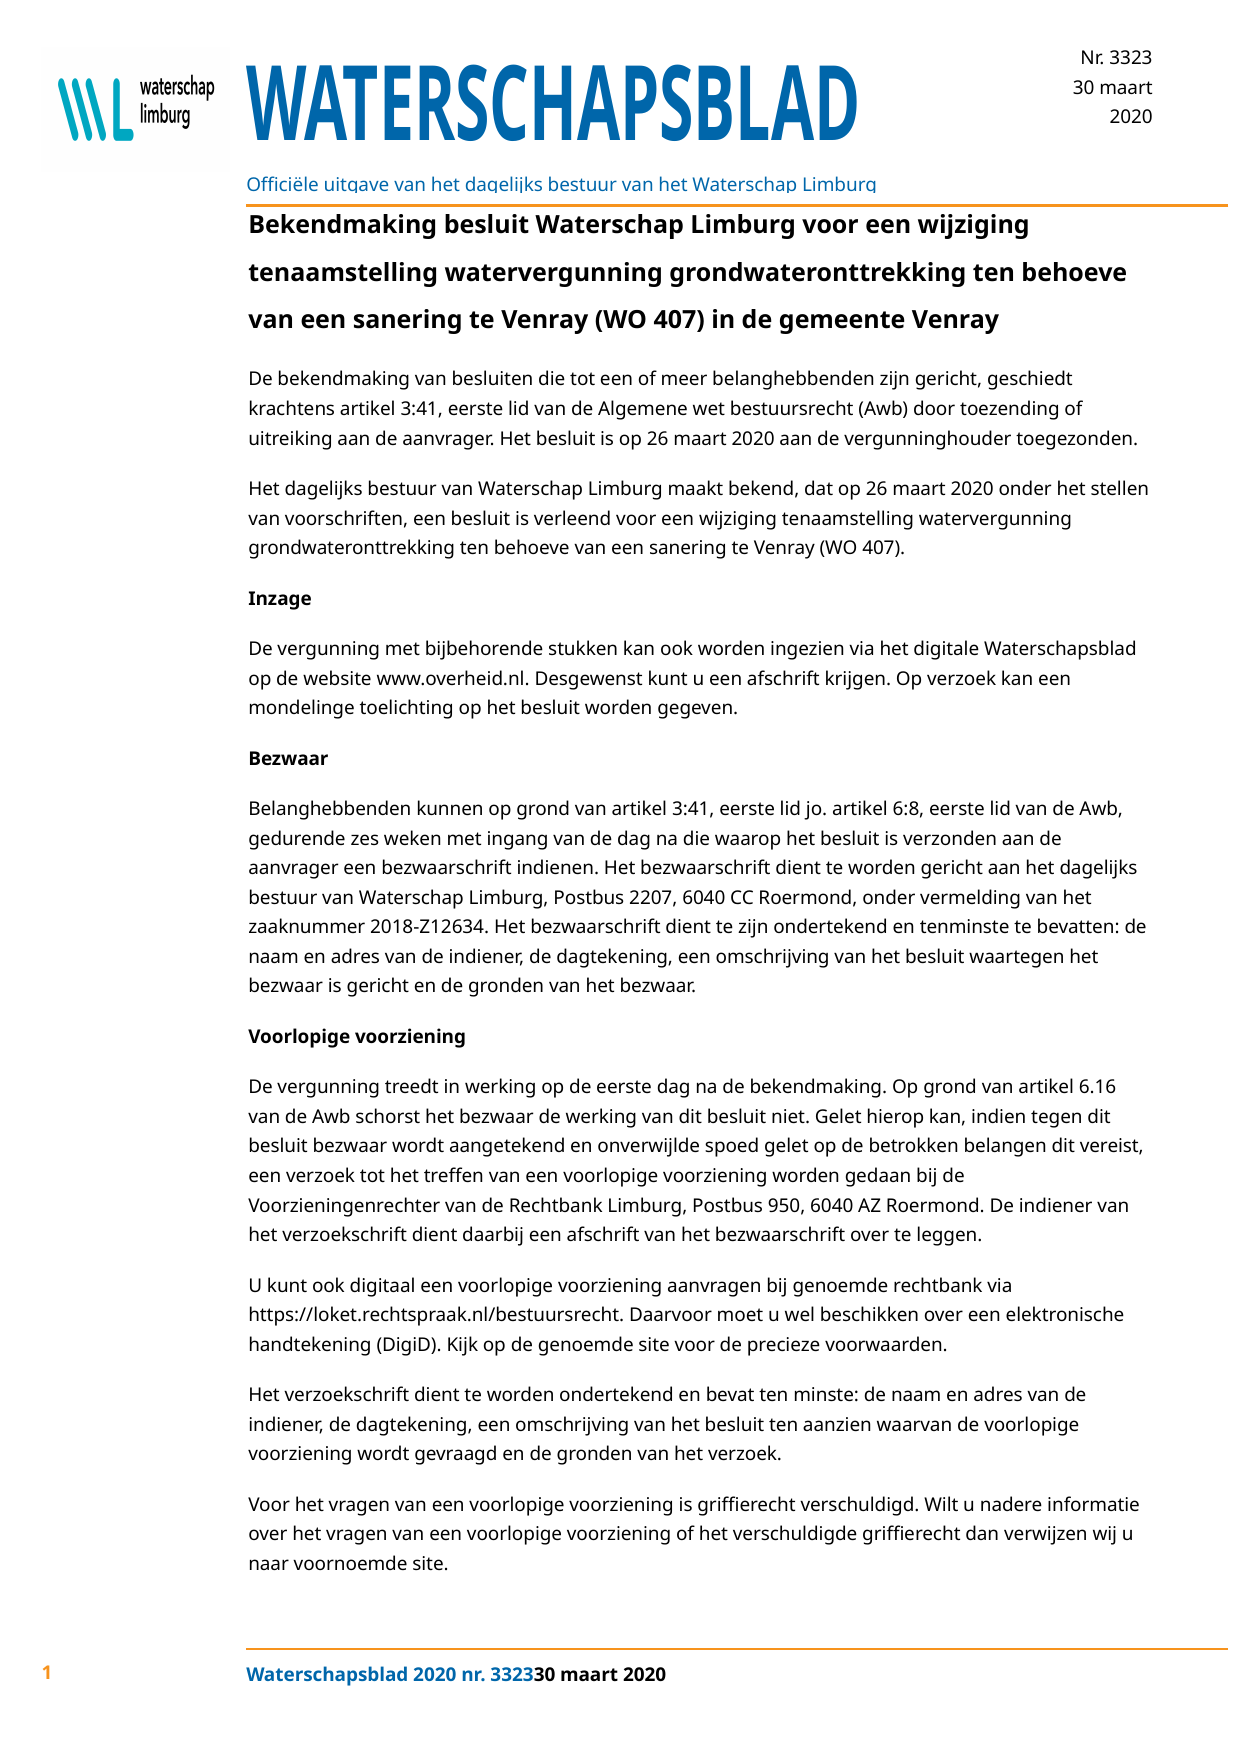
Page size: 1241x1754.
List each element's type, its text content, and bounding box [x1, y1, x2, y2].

text Inzage [248, 585, 1152, 610]
text Voor het vragen van een voorlopige voorziening is griffierecht verschuldigd. Wilt u nadere informatie over het vragen van een voorlopige voorziening of het verschuldigde griffierecht dan verwijzen wij u naar voornoemde site. [248, 1491, 1152, 1576]
text De vergunning treedt in werking op de eerste dag na de bekendmaking. Op grond van artikel 6.16 van de Awb schorst het bezwaar de werking van dit besluit niet. Gelet hierop kan, indien tegen dit besluit bezwaar wordt aangetekend en onverwijlde spoed gelet op de betrokken belangen dit vereist, een verzoek tot het treffen van een voorlopige voorziening worden gedaan bij de Voorzieningenrechter van de Rechtbank Limburg, Postbus 950, 6040 AZ Roermond. De indiener van het verzoekschrift dient daarbij een afschrift van het bezwaarschrift over te leggen. [248, 1073, 1152, 1247]
text Het verzoekschrift dient te worden ondertekend en bevat ten minste: de naam en adres van de indiener, de dagtekening, een omschrijving van het besluit ten aanzien waarvan de voorlopige voorziening wordt gevraagd en de gronden van het verzoek. [248, 1381, 1152, 1466]
text De vergunning met bijbehorende stukken kan ook worden ingezien via het digitale Waterschapsblad op de website www.overheid.nl. Desgewenst kunt u een afschrift krijgen. Op verzoek kan een mondelinge toelichting op het besluit worden gegeven. [248, 635, 1152, 720]
text Bekendmaking besluit Waterschap Limburg voor een wijziging tenaamstelling watervergunning grondwateronttrekking ten behoeve van een sanering te Venray (WO 407) in de gemeente Venray [248, 207, 1152, 336]
text Het dagelijks bestuur van Waterschap Limburg maakt bekend, dat op 26 maart 2020 onder het stellen van voorschriften, een besluit is verleend voor een wijziging tenaamstelling watervergunning grondwateronttrekking ten behoeve van een sanering te Venray (WO 407). [248, 475, 1152, 560]
text Belanghebbenden kunnen op grond van artikel 3:41, eerste lid jo. artikel 6:8, eerste lid van de Awb, gedurende zes weken met ingang van de dag na die waarop het besluit is verzonden aan de aanvrager een bezwaarschrift indienen. Het bezwaarschrift dient te worden gericht aan het dagelijks bestuur van Waterschap Limburg, Postbus 2207, 6040 CC Roermond, onder vermelding van het zaaknummer 2018-Z12634. Het bezwaarschrift dient te zijn ondertekend en tenminste te bevatten: de naam en adres van de indiener, de dagtekening, een omschrijving van het besluit waartegen het bezwaar is gericht en de gronden van het bezwaar. [248, 795, 1152, 998]
picture [41, 47, 231, 172]
text De bekendmaking van besluiten die tot een of meer belanghebbenden zijn gericht, geschiedt krachtens artikel 3:41, eerste lid van de Algemene wet bestuursrecht (Awb) door toezending of uitreiking aan de aanvrager. Het besluit is op 26 maart 2020 aan de vergunninghouder toegezonden. [248, 366, 1152, 450]
text Bezwaar [248, 745, 1152, 770]
text U kunt ook digitaal een voorlopige voorziening aanvragen bij genoemde rechtbank via https://loket.rechtspraak.nl/bestuursrecht. Daarvoor moet u wel beschikken over een elektronische handtekening (DigiD). Kijk op de genoemde site voor de precieze voorwaarden. [248, 1272, 1152, 1357]
text Voorlopige voorziening [248, 1023, 1152, 1049]
